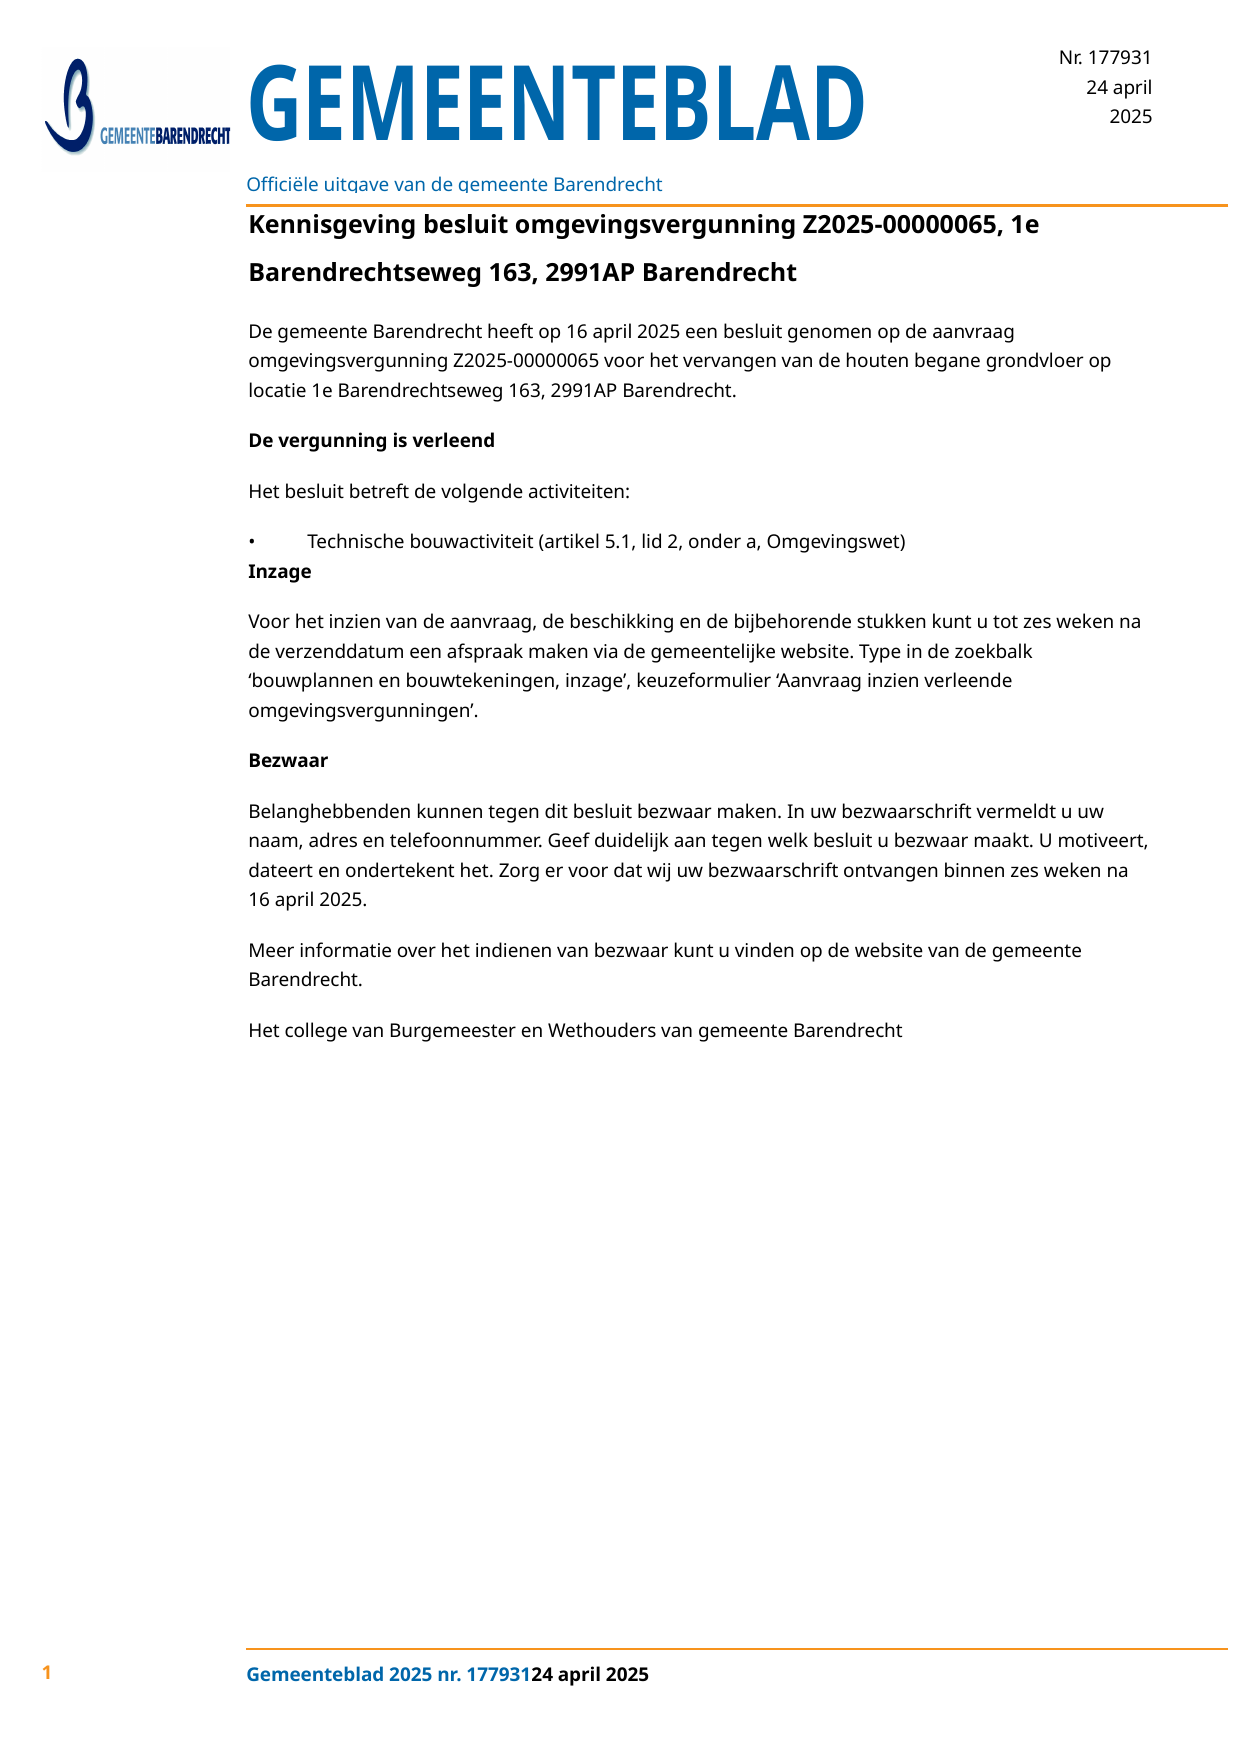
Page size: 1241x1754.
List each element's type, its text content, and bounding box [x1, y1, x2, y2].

picture [41, 47, 231, 172]
text Meer informatie over het indienen van bezwaar kunt u vinden op de website van de gemeente Barendrecht. [248, 937, 1152, 992]
list Technische bouwactiviteit (artikel 5.1, lid 2, onder a, Omgevingswet) [248, 528, 1152, 554]
text Kennisgeving besluit omgevingsvergunning Z2025-00000065, 1e Barendrechtseweg 163, 2991AP Barendrecht [248, 207, 1152, 288]
text Belanghebbenden kunnen tegen dit besluit bezwaar maken. In uw bezwaarschrift vermeldt u uw naam, adres en telefoonnummer. Geef duidelijk aan tegen welk besluit u bezwaar maakt. U motiveert, dateert en ondertekent het. Zorg er voor dat wij uw bezwaarschrift ontvangen binnen zes weken na 16 april 2025. [248, 798, 1152, 912]
text De gemeente Barendrecht heeft op 16 april 2025 een besluit genomen op de aanvraag omgevingsvergunning Z2025-00000065 voor het vervangen van de houten begane grondvloer op locatie 1e Barendrechtseweg 163, 2991AP Barendrecht. [248, 318, 1152, 403]
text Voor het inzien van de aanvraag, de beschikking en de bijbehorende stukken kunt u tot zes weken na de verzenddatum een afspraak maken via de gemeentelijke website. Type in de zoekbalk ‘bouwplannen en bouwtekeningen, inzage’, keuzeformulier ‘Aanvraag inzien verleende omgevingsvergunningen’. [248, 608, 1152, 723]
text Het college van Burgemeester en Wethouders van gemeente Barendrecht [248, 1017, 1152, 1043]
text De vergunning is verleend [248, 427, 1152, 453]
text Inzage [248, 558, 1152, 584]
text Het besluit betreft de volgende activiteiten: [248, 478, 1152, 504]
text Bezwaar [248, 747, 1152, 773]
